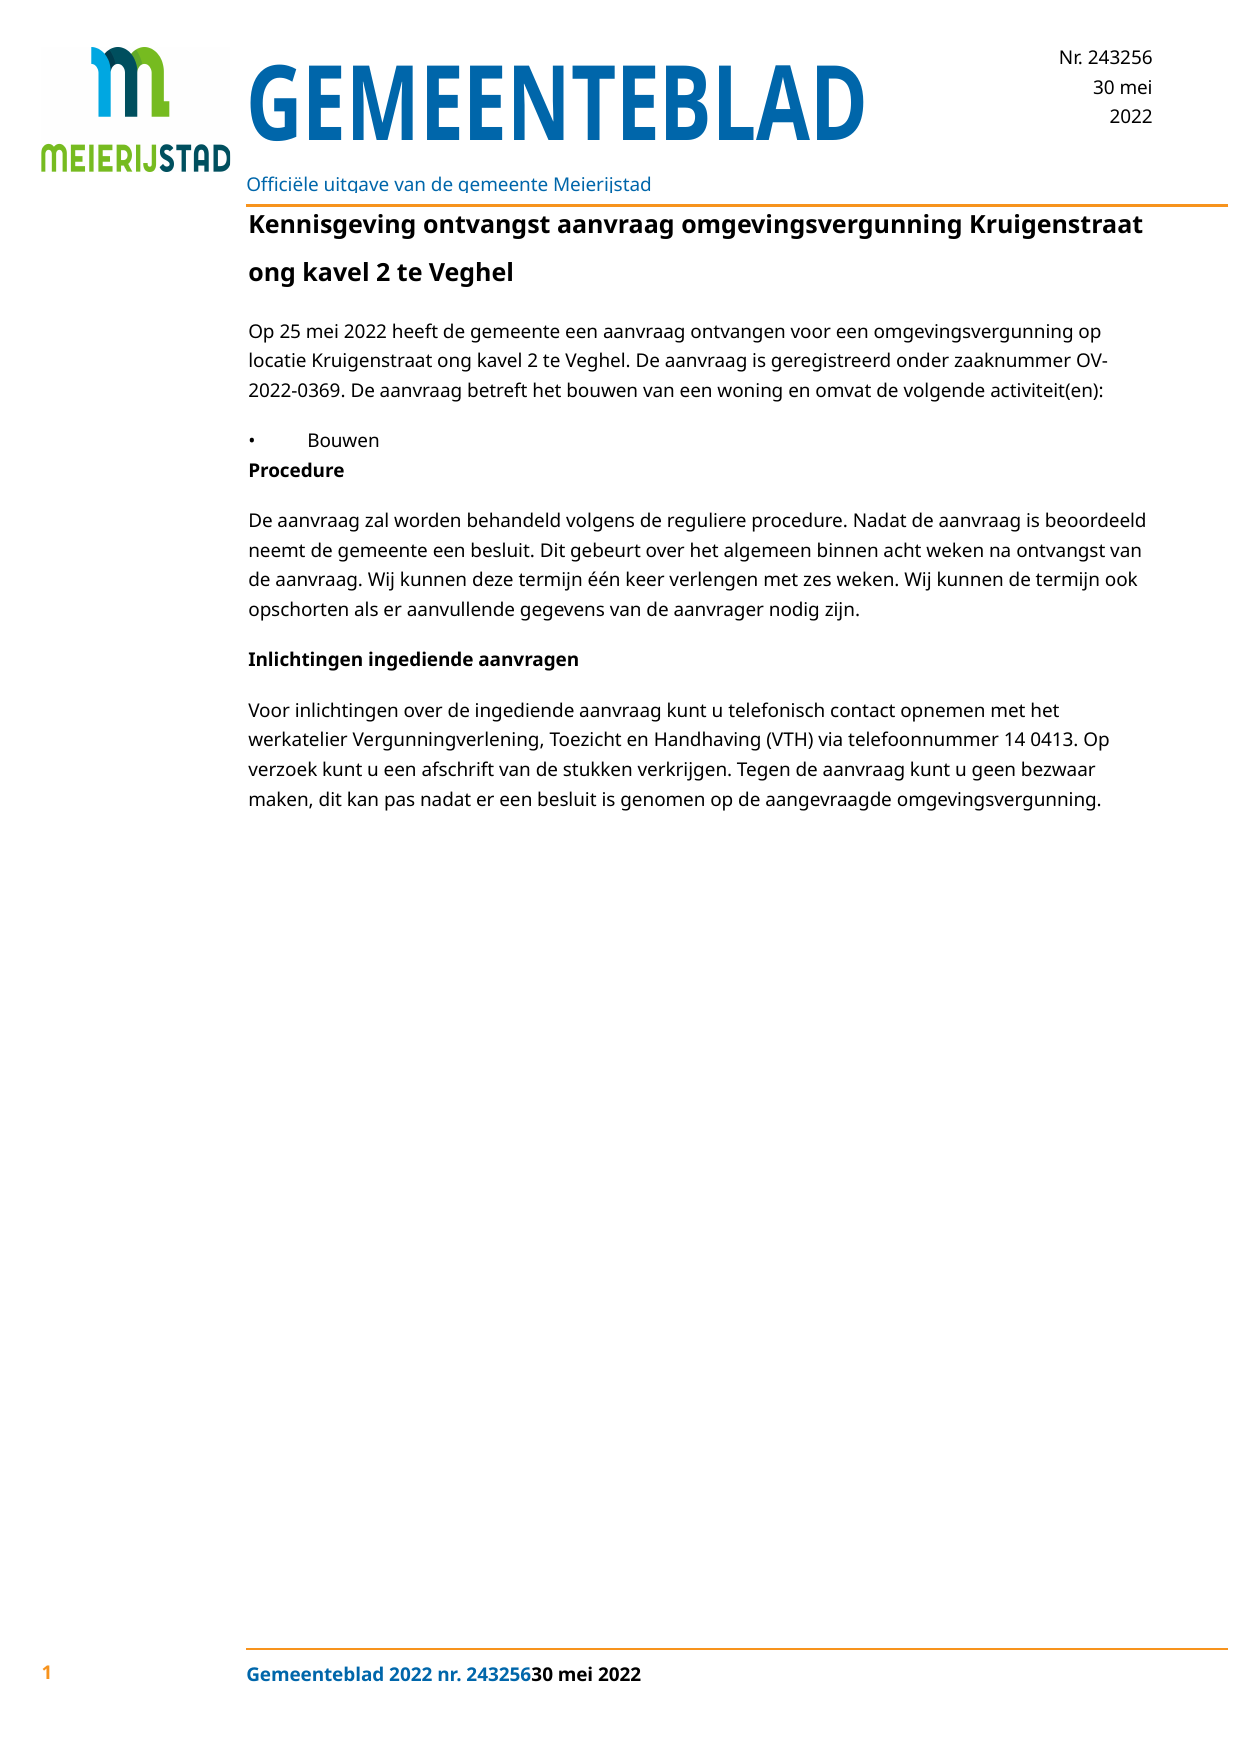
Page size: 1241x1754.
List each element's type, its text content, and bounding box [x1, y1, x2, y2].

text De aanvraag zal worden behandeld volgens de reguliere procedure. Nadat de aanvraag is beoordeeld neemt de gemeente een besluit. Dit gebeurt over het algemeen binnen acht weken na ontvangst van de aanvraag. Wij kunnen deze termijn één keer verlengen met zes weken. Wij kunnen de termijn ook opschorten als er aanvullende gegevens van de aanvrager nodig zijn. [248, 507, 1152, 622]
text Voor inlichtingen over de ingediende aanvraag kunt u telefonisch contact opnemen met het werkatelier Vergunningverlening, Toezicht en Handhaving (VTH) via telefoonnummer 14 0413. Op verzoek kunt u een afschrift van de stukken verkrijgen. Tegen de aanvraag kunt u geen bezwaar maken, dit kan pas nadat er een besluit is genomen op de aangevraagde omgevingsvergunning. [248, 697, 1152, 812]
list Bouwen [248, 427, 1152, 453]
text Inlichtingen ingediende aanvragen [248, 647, 1152, 672]
picture [41, 47, 231, 172]
text Procedure [248, 457, 1152, 483]
text Kennisgeving ontvangst aanvraag omgevingsvergunning Kruigenstraat ong kavel 2 te Veghel [248, 207, 1152, 288]
text Op 25 mei 2022 heeft de gemeente een aanvraag ontvangen voor een omgevingsvergunning op locatie Kruigenstraat ong kavel 2 te Veghel. De aanvraag is geregistreerd onder zaaknummer OV-2022-0369. De aanvraag betreft het bouwen van een woning en omvat de volgende activiteit(en): [248, 318, 1152, 403]
